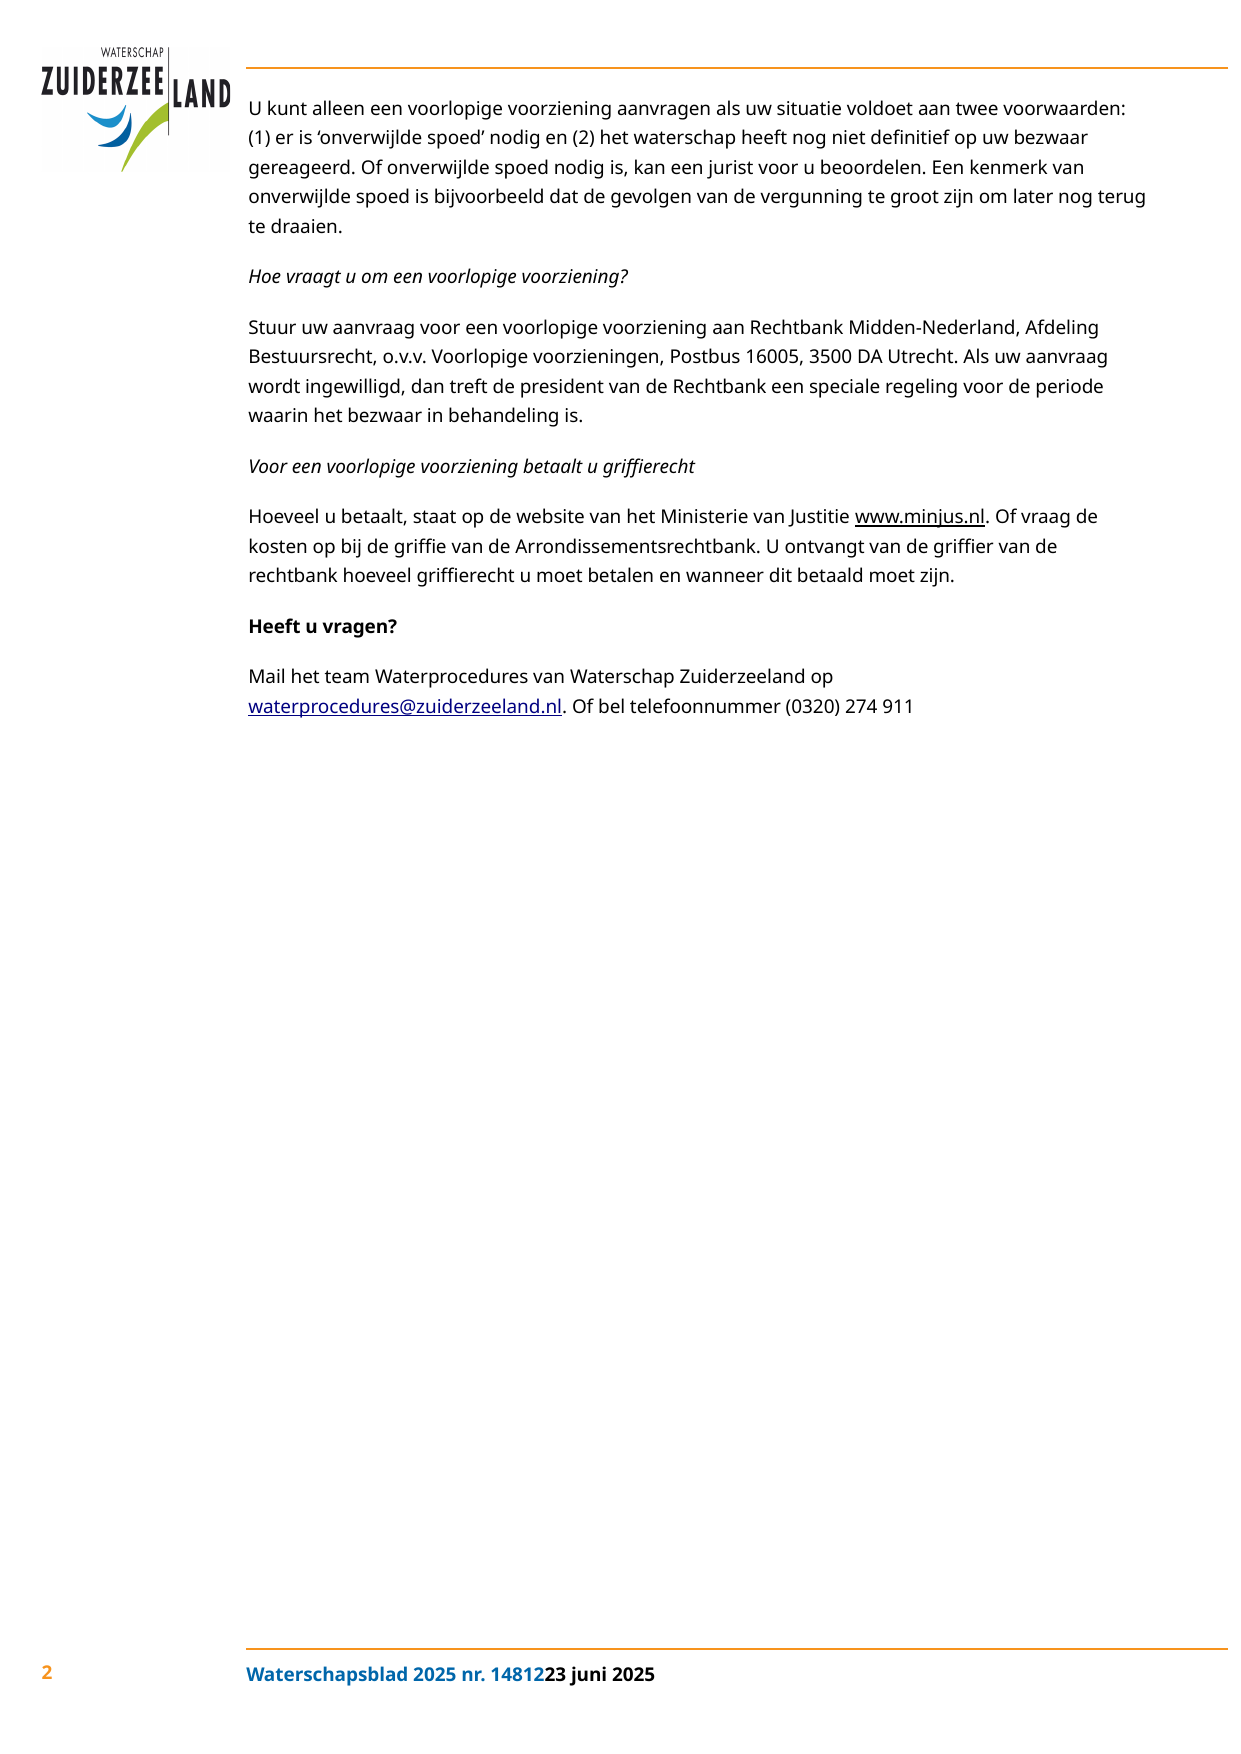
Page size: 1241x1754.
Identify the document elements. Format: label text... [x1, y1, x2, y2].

text Stuur uw aanvraag voor een voorlopige voorziening aan Rechtbank Midden-Nederland, Afdeling Bestuursrecht, o.v.v. Voorlopige voorzieningen, Postbus 16005, 3500 DA Utrecht. Als uw aanvraag wordt ingewilligd, dan treft de president van de Rechtbank een speciale regeling voor de periode waarin het bezwaar in behandeling is. [248, 314, 1152, 428]
picture [41, 47, 231, 172]
text Hoe vraagt u om een voorlopige voorziening? [248, 263, 1152, 289]
text U kunt alleen een voorlopige voorziening aanvragen als uw situatie voldoet aan twee voorwaarden: (1) er is ‘onverwijlde spoed’ nodig en (2) het waterschap heeft nog niet definitief op uw bezwaar gereageerd. Of onverwijlde spoed nodig is, kan een jurist voor u beoordelen. Een kenmerk van onverwijlde spoed is bijvoorbeeld dat de gevolgen van de vergunning te groot zijn om later nog terug te draaien. [248, 95, 1152, 239]
text Mail het team Waterprocedures van Waterschap Zuiderzeeland op waterprocedures@zuiderzeeland.nl. Of bel telefoonnummer (0320) 274 911 [248, 663, 1152, 719]
text Voor een voorlopige voorziening betaalt u griffierecht [248, 453, 1152, 479]
text Heeft u vragen? [248, 613, 1152, 639]
text Hoeveel u betaalt, staat op de website van het Ministerie van Justitie www.minjus.nl. Of vraag de kosten op bij de griffie van de Arrondissementsrechtbank. U ontvangt van de griffier van de rechtbank hoeveel griffierecht u moet betalen en wanneer dit betaald moet zijn. [248, 503, 1152, 588]
